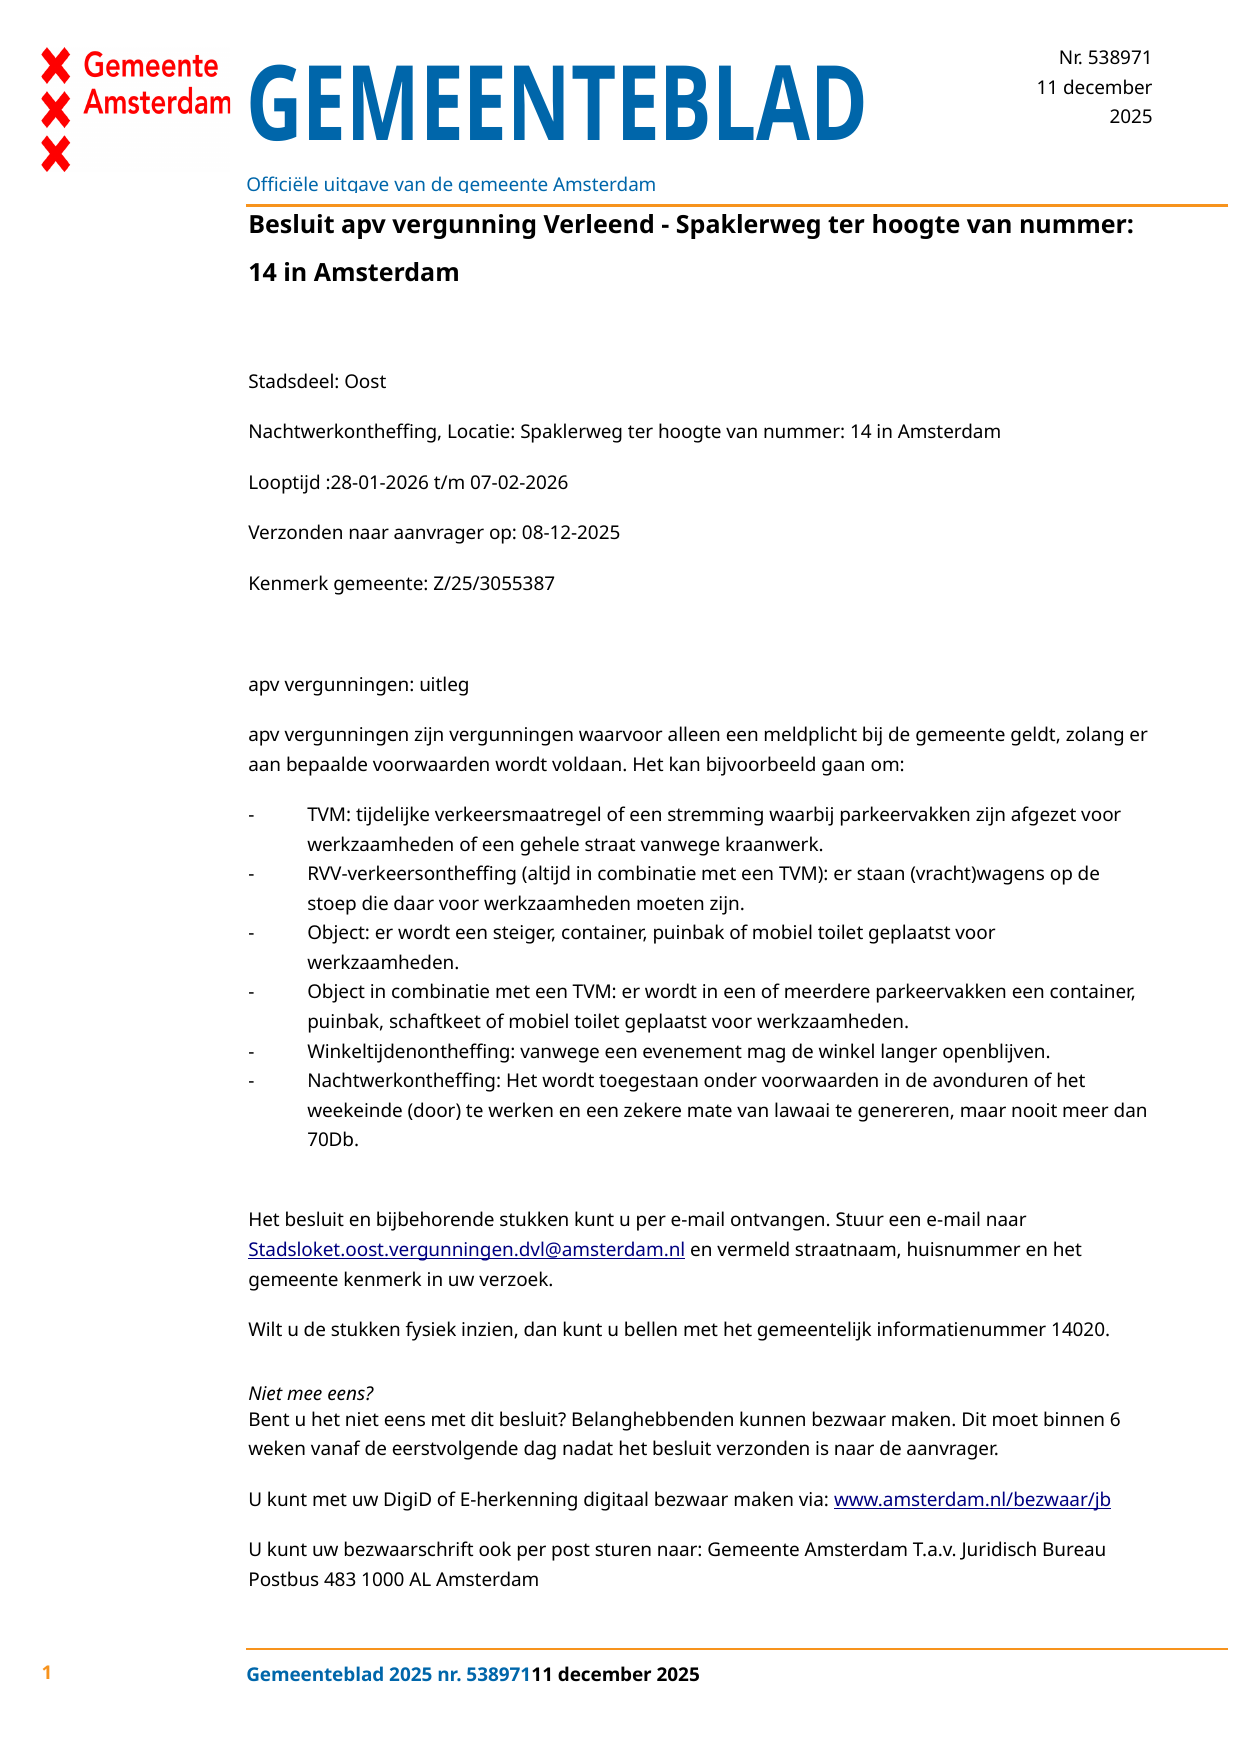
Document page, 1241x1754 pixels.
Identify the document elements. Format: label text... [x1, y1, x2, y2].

text Besluit apv vergunning Verleend - Spaklerweg ter hoogte van nummer: 14 in Amsterdam [248, 207, 1152, 288]
text Bent u het niet eens met dit besluit? Belanghebbenden kunnen bezwaar maken. Dit moet binnen 6 weken vanaf de eerstvolgende dag nadat het besluit verzonden is naar de aanvrager. [248, 1406, 1152, 1461]
text Stadsdeel: Oost [248, 368, 1152, 394]
list Nachtwerkontheffing: Het wordt toegestaan onder voorwaarden in de avonduren of het weekeinde (door) te werken en een zekere mate van lawaai te genereren, maar nooit meer dan 70Db. [248, 1067, 1152, 1152]
text Looptijd :28-01-2026 t/m 07-02-2026 [248, 469, 1152, 495]
picture [41, 47, 231, 172]
text Het besluit en bijbehorende stukken kunt u per e-mail ontvangen. Stuur een e-mail naar Stadsloket.oost.vergunningen.dvl@amsterdam.nl en vermeld straatnaam, huisnummer en het gemeente kenmerk in uw verzoek. [248, 1207, 1152, 1292]
list Object: er wordt een steiger, container, puinbak of mobiel toilet geplaatst voor werkzaamheden. [248, 919, 1152, 975]
list Winkeltijdenontheffing: vanwege een evenement mag de winkel langer openblijven. [248, 1038, 1152, 1064]
list RVV-verkeersontheffing (altijd in combinatie met een TVM): er staan (vracht)wagens op de stoep die daar voor werkzaamheden moeten zijn. [248, 860, 1152, 916]
text Niet mee eens? [248, 1380, 1152, 1406]
list TVM: tijdelijke verkeersmaatregel of een stremming waarbij parkeervakken zijn afgezet voor werkzaamheden of een gehele straat vanwege kraanwerk. [248, 801, 1152, 857]
text U kunt met uw DigiD of E-herkenning digitaal bezwaar maken via: www.amsterdam.nl/bezwaar/jb [248, 1486, 1152, 1512]
text Nachtwerkontheffing, Locatie: Spaklerweg ter hoogte van nummer: 14 in Amsterdam [248, 419, 1152, 444]
list Object in combinatie met een TVM: er wordt in een of meerdere parkeervakken een container, puinbak, schaftkeet of mobiel toilet geplaatst voor werkzaamheden. [248, 979, 1152, 1034]
text Kenmerk gemeente: Z/25/3055387 [248, 570, 1152, 596]
text Wilt u de stukken fysiek inzien, dan kunt u bellen met het gemeentelijk informatienummer 14020. [248, 1316, 1152, 1342]
text apv vergunningen: uitleg [248, 671, 1152, 697]
text U kunt uw bezwaarschrift ook per post sturen naar: Gemeente Amsterdam T.a.v. Juridisch Bureau Postbus 483 1000 AL Amsterdam [248, 1536, 1152, 1592]
text Verzonden naar aanvrager op: 08-12-2025 [248, 519, 1152, 545]
text apv vergunningen zijn vergunningen waarvoor alleen een meldplicht bij de gemeente geldt, zolang er aan bepaalde voorwaarden wordt voldaan. Het kan bijvoorbeeld gaan om: [248, 721, 1152, 777]
